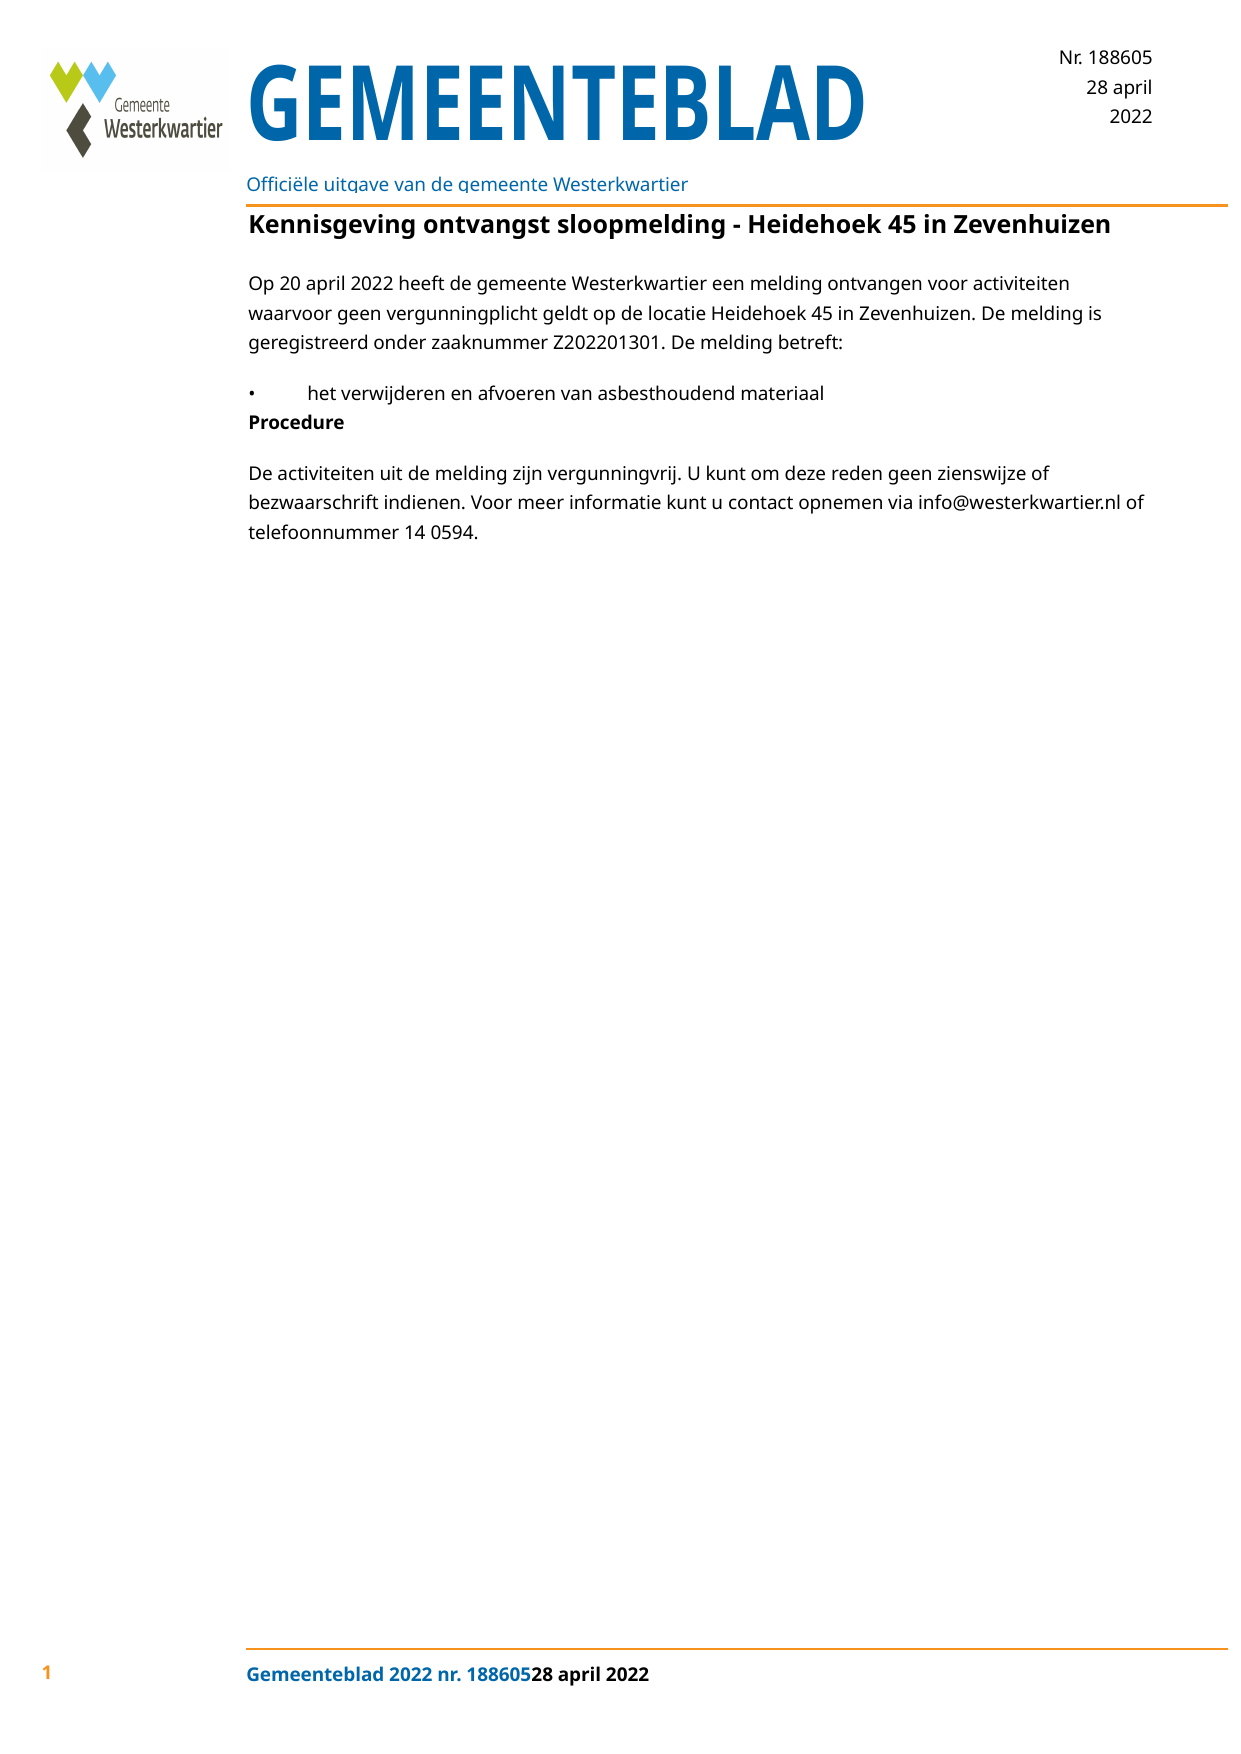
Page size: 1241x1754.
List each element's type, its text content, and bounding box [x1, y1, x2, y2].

text Kennisgeving ontvangst sloopmelding - Heidehoek 45 in Zevenhuizen [248, 207, 1152, 241]
text Procedure [248, 409, 1152, 435]
picture [41, 47, 231, 172]
text De activiteiten uit de melding zijn vergunningvrij. U kunt om deze reden geen zienswijze of bezwaarschrift indienen. Voor meer informatie kunt u contact opnemen via info@westerkwartier.nl of telefoonnummer 14 0594. [248, 460, 1152, 545]
text Op 20 april 2022 heeft de gemeente Westerkwartier een melding ontvangen voor activiteiten waarvoor geen vergunningplicht geldt op de locatie Heidehoek 45 in Zevenhuizen. De melding is geregistreerd onder zaaknummer Z202201301. De melding betreft: [248, 270, 1152, 355]
list het verwijderen en afvoeren van asbesthoudend materiaal [248, 380, 1152, 406]
